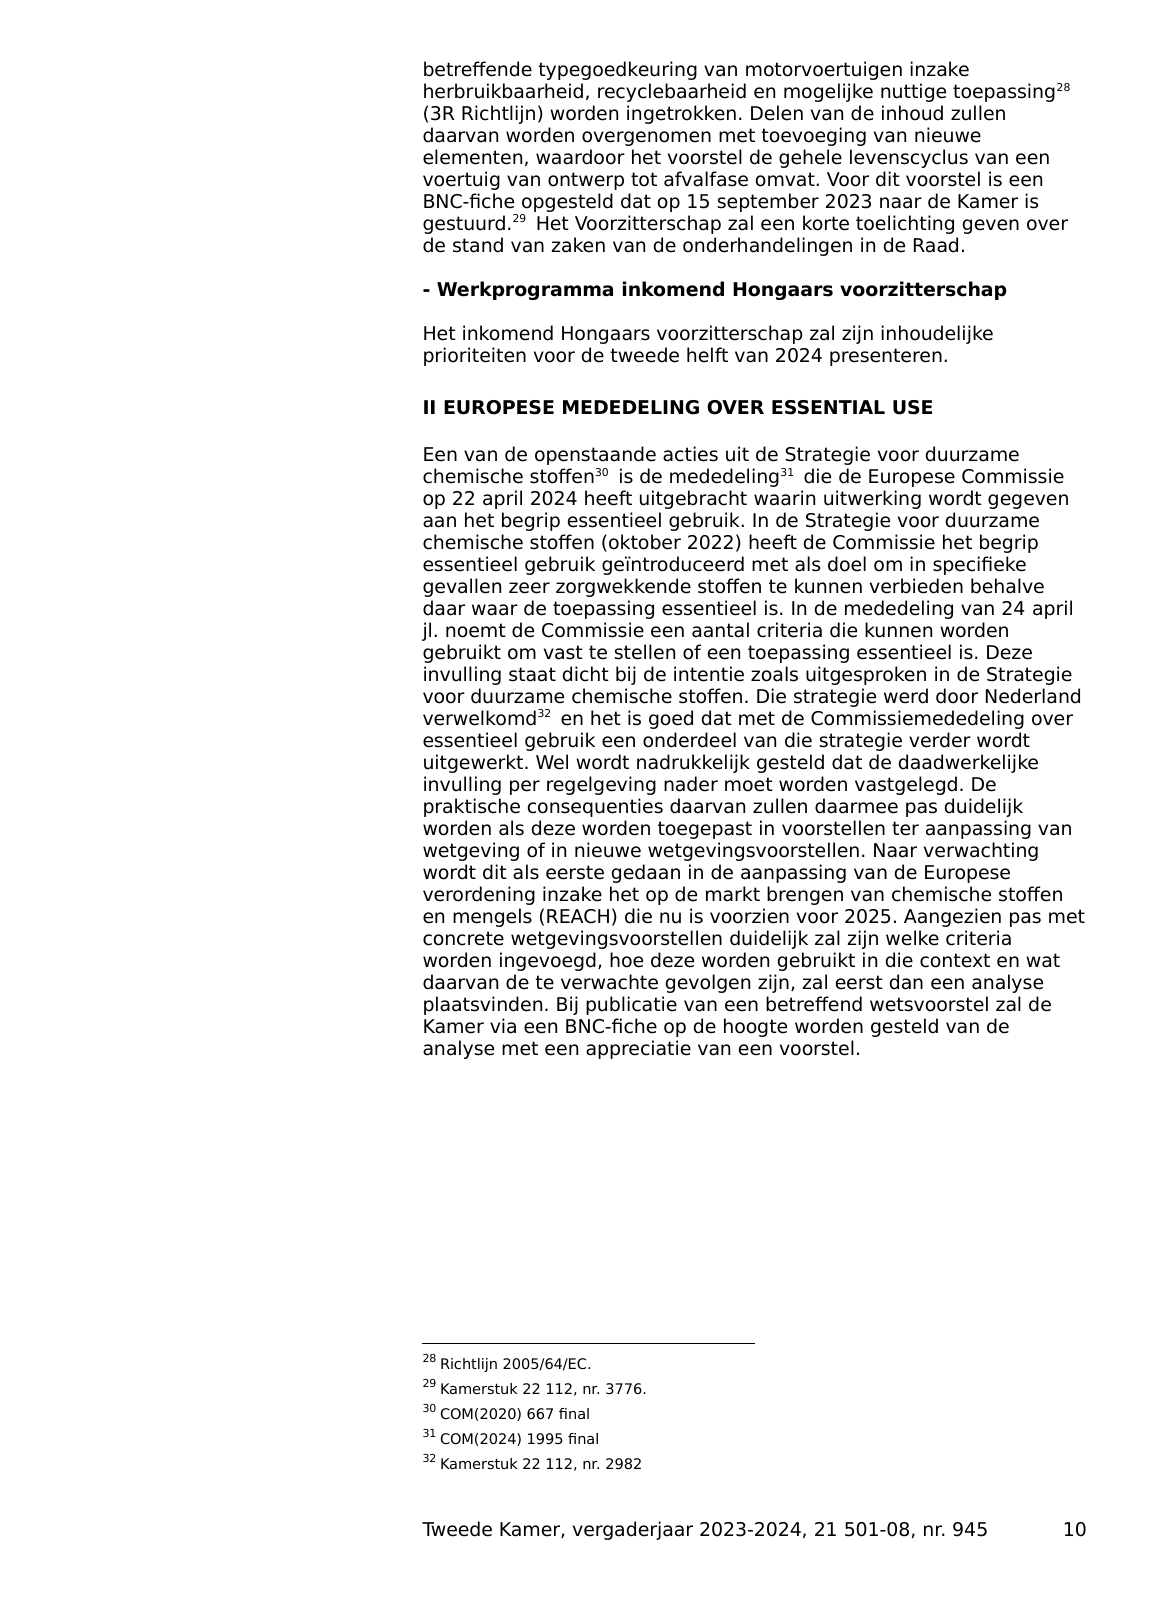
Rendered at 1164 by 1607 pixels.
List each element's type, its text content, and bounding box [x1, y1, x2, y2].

subtitle II EUROPESE MEDEDELING OVER ESSENTIAL USE [422, 397, 1087, 419]
text COM(2024) 1995 final [422, 1427, 1087, 1449]
text Het inkomend Hongaars voorzitterschap zal zijn inhoudelijke prioriteiten voor de tweede helft van 2024 presenteren. [422, 323, 1087, 367]
text Een van de openstaande acties uit de Strategie voor duurzame chemische stoffen is de mededeling die de Europese Commissie op 22 april 2024 heeft uitgebracht waarin uitwerking wordt gegeven aan het begrip essentieel gebruik. In de Strategie voor duurzame chemische stoffen (oktober 2022) heeft de Commissie het begrip essentieel gebruik geïntroduceerd met als doel om in specifieke gevallen zeer zorgwekkende stoffen te kunnen verbieden behalve daar waar de toepassing essentieel is. In de mededeling van 24 april jl. noemt de Commissie een aantal criteria die kunnen worden gebruikt om vast te stellen of een toepassing essentieel is. Deze invulling staat dicht bij de intentie zoals uitgesproken in de Strategie voor duurzame chemische stoffen. Die strategie werd door Nederland verwelkomd en het is goed dat met de Commissiemededeling over essentieel gebruik een onderdeel van die strategie verder wordt uitgewerkt. Wel wordt nadrukkelijk gesteld dat de daadwerkelijke invulling per regelgeving nader moet worden vastgelegd. De praktische consequenties daarvan zullen daarmee pas duidelijk worden als deze worden toegepast in voorstellen ter aanpassing van wetgeving of in nieuwe wetgevingsvoorstellen. Naar verwachting wordt dit als eerste gedaan in de aanpassing van de Europese verordening inzake het op de markt brengen van chemische stoffen en mengels (REACH) die nu is voorzien voor 2025. Aangezien pas met concrete wetgevingsvoorstellen duidelijk zal zijn welke criteria worden ingevoegd, hoe deze worden gebruikt in die context en wat daarvan de te verwachte gevolgen zijn, zal eerst dan een analyse plaatsvinden. Bij publicatie van een betreffend wetsvoorstel zal de Kamer via een BNC-fiche op de hoogte worden gesteld van de analyse met een appreciatie van een voorstel. [422, 444, 1087, 1059]
text Kamerstuk 22 112, nr. 2982 [422, 1452, 1087, 1474]
text Richtlijn 2005/64/EC. [422, 1352, 1087, 1374]
text COM(2020) 667 final [422, 1402, 1087, 1424]
text betreffende typegoedkeuring van motorvoertuigen inzake herbruikbaarheid, recyclebaarheid en mogelijke nuttige toepassing (3R Richtlijn) worden ingetrokken. Delen van de inhoud zullen daarvan worden overgenomen met toevoeging van nieuwe elementen, waardoor het voorstel de gehele levenscyclus van een voertuig van ontwerp tot afvalfase omvat. Voor dit voorstel is een BNC-fiche opgesteld dat op 15 september 2023 naar de Kamer is gestuurd. Het Voorzitterschap zal een korte toelichting geven over de stand van zaken van de onderhandelingen in de Raad. [422, 59, 1087, 257]
text Kamerstuk 22 112, nr. 3776. [422, 1377, 1087, 1399]
subtitle - Werkprogramma inkomend Hongaars voorzitterschap [422, 279, 1087, 301]
